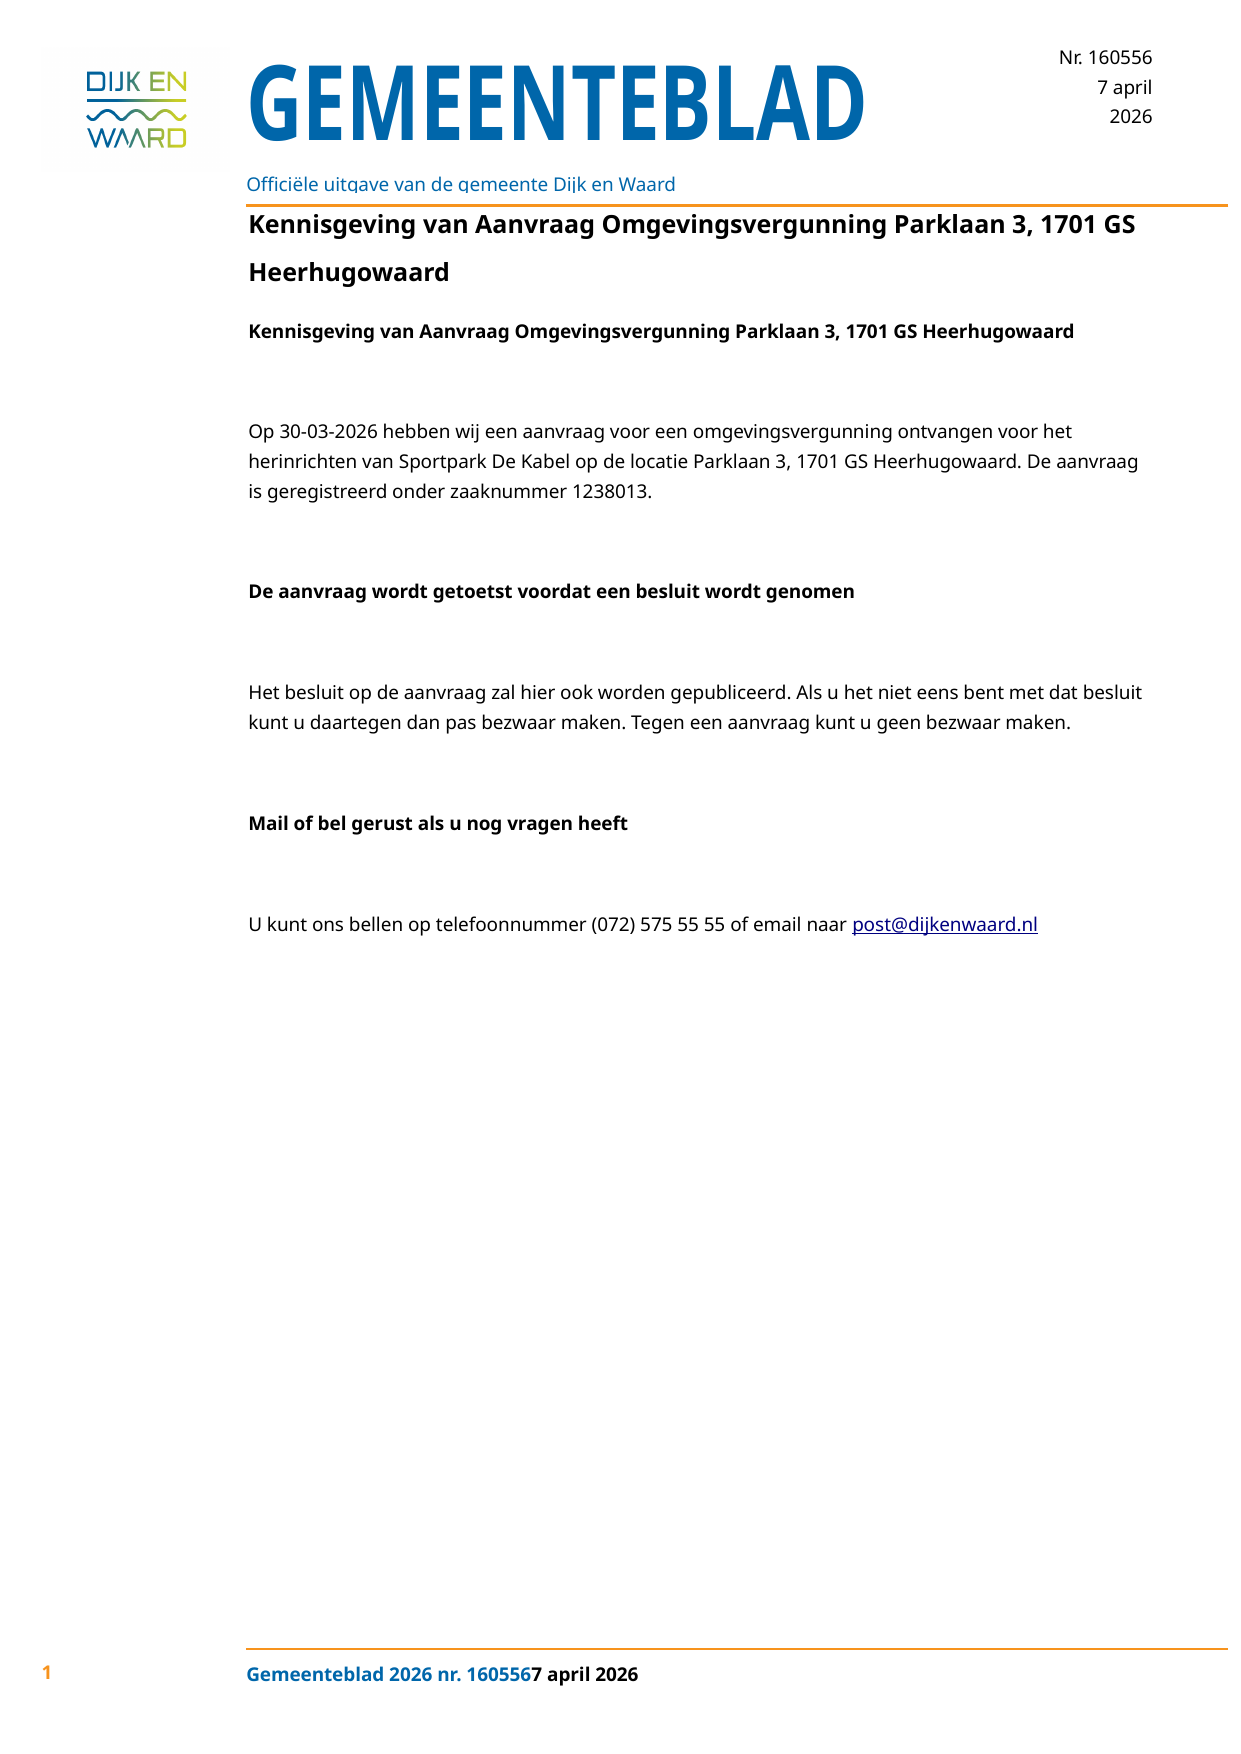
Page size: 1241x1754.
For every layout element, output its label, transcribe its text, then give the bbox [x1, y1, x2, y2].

text Kennisgeving van Aanvraag Omgevingsvergunning Parklaan 3, 1701 GS Heerhugowaard [248, 207, 1152, 288]
text De aanvraag wordt getoetst voordat een besluit wordt genomen [248, 579, 1152, 604]
picture [41, 47, 231, 172]
text Op 30-03-2026 hebben wij een aanvraag voor een omgevingsvergunning ontvangen voor het herinrichten van Sportpark De Kabel op de locatie Parklaan 3, 1701 GS Heerhugowaard. De aanvraag is geregistreerd onder zaaknummer 1238013. [248, 419, 1152, 504]
text Kennisgeving van Aanvraag Omgevingsvergunning Parklaan 3, 1701 GS Heerhugowaard [248, 318, 1152, 344]
text Het besluit op de aanvraag zal hier ook worden gepubliceerd. Als u het niet eens bent met dat besluit kunt u daartegen dan pas bezwaar maken. Tegen een aanvraag kunt u geen bezwaar maken. [248, 679, 1152, 735]
text U kunt ons bellen op telefoonnummer (072) 575 55 55 of email naar post@dijkenwaard.nl [248, 911, 1152, 937]
text Mail of bel gerust als u nog vragen heeft [248, 810, 1152, 836]
